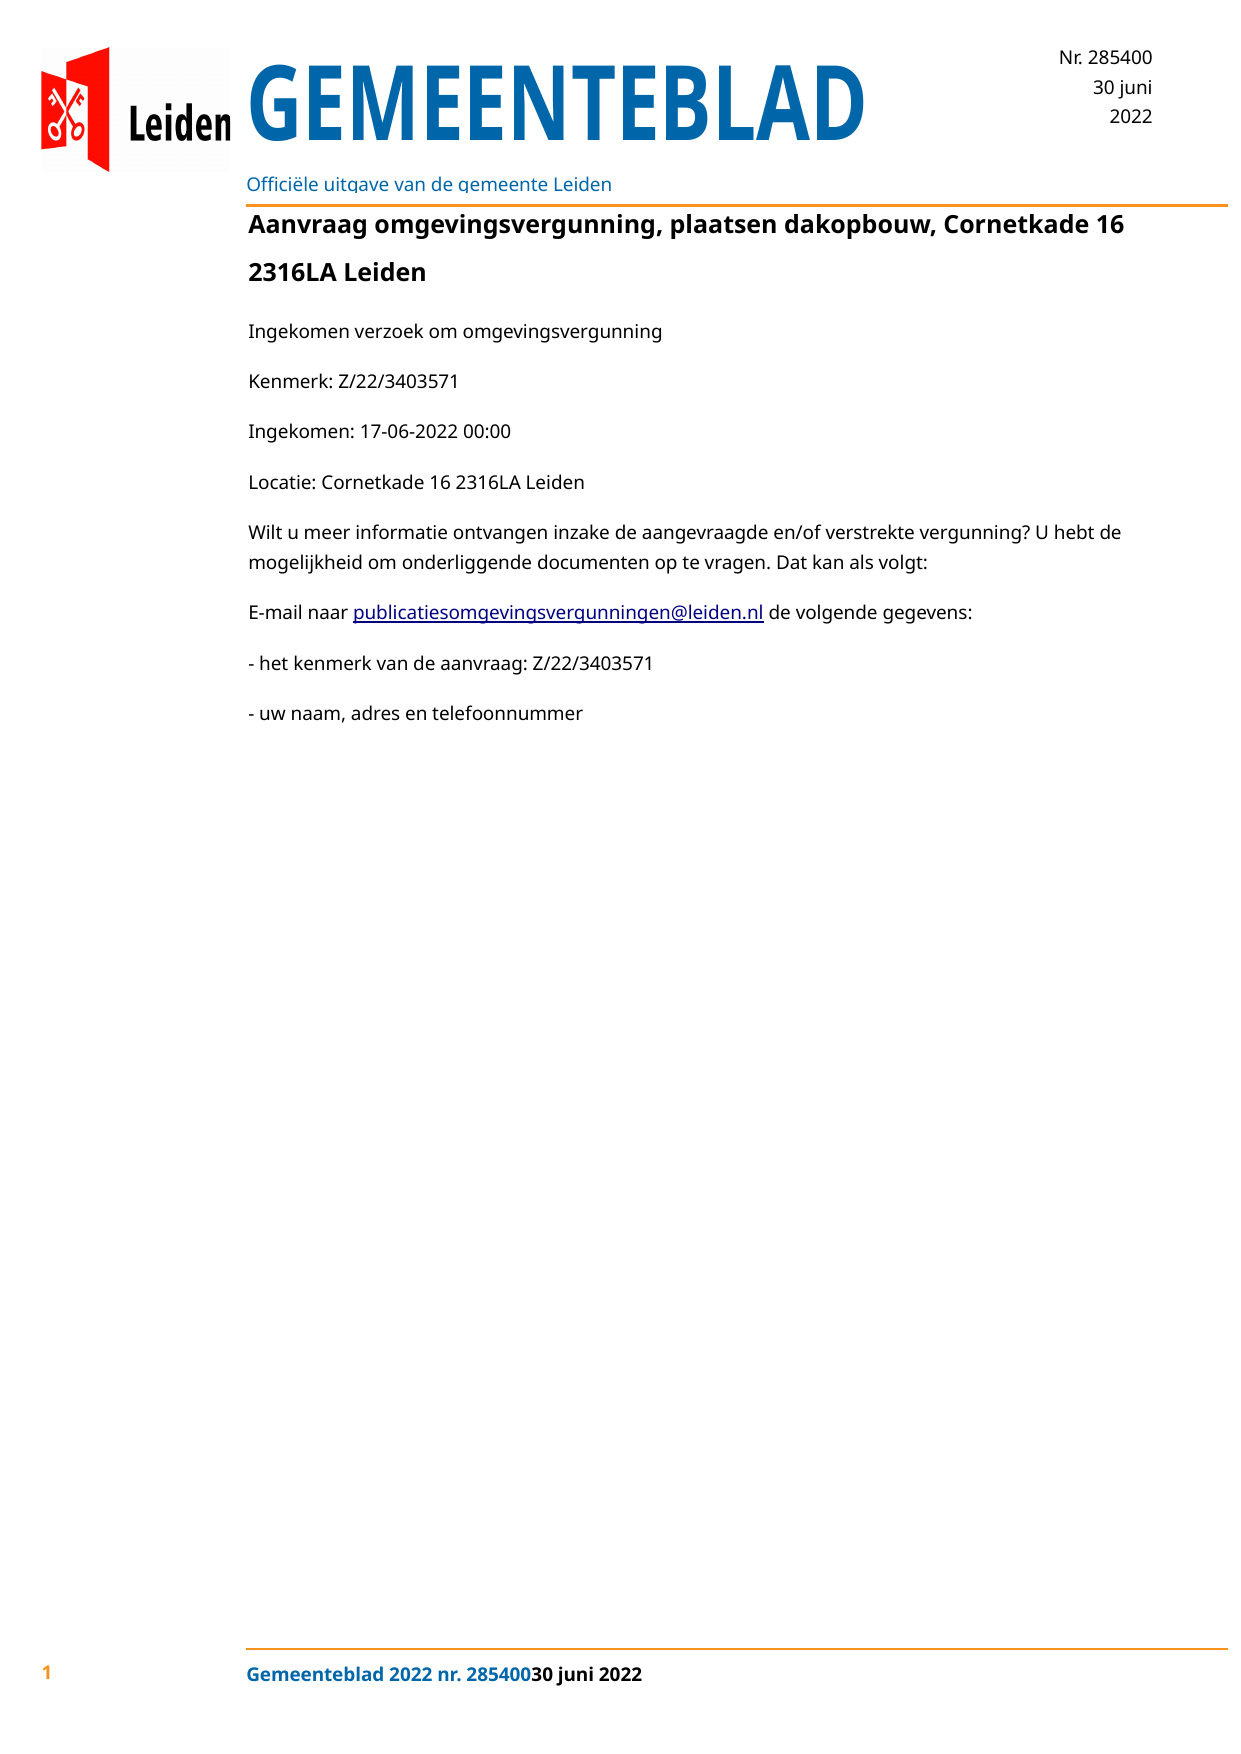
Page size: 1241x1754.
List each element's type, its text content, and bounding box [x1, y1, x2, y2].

picture [41, 47, 231, 172]
text Locatie: Cornetkade 16 2316LA Leiden [248, 469, 1152, 495]
text Aanvraag omgevingsvergunning, plaatsen dakopbouw, Cornetkade 16 2316LA Leiden [248, 207, 1152, 288]
text Wilt u meer informatie ontvangen inzake de aangevraagde en/of verstrekte vergunning? U hebt de mogelijkheid om onderliggende documenten op te vragen. Dat kan als volgt: [248, 519, 1152, 575]
text Ingekomen verzoek om omgevingsvergunning [248, 318, 1152, 344]
text E-mail naar publicatiesomgevingsvergunningen@leiden.nl de volgende gegevens: [248, 599, 1152, 625]
text - uw naam, adres en telefoonnummer [248, 700, 1152, 726]
text Kenmerk: Z/22/3403571 [248, 368, 1152, 394]
text Ingekomen: 17-06-2022 00:00 [248, 419, 1152, 444]
text - het kenmerk van de aanvraag: Z/22/3403571 [248, 650, 1152, 676]
